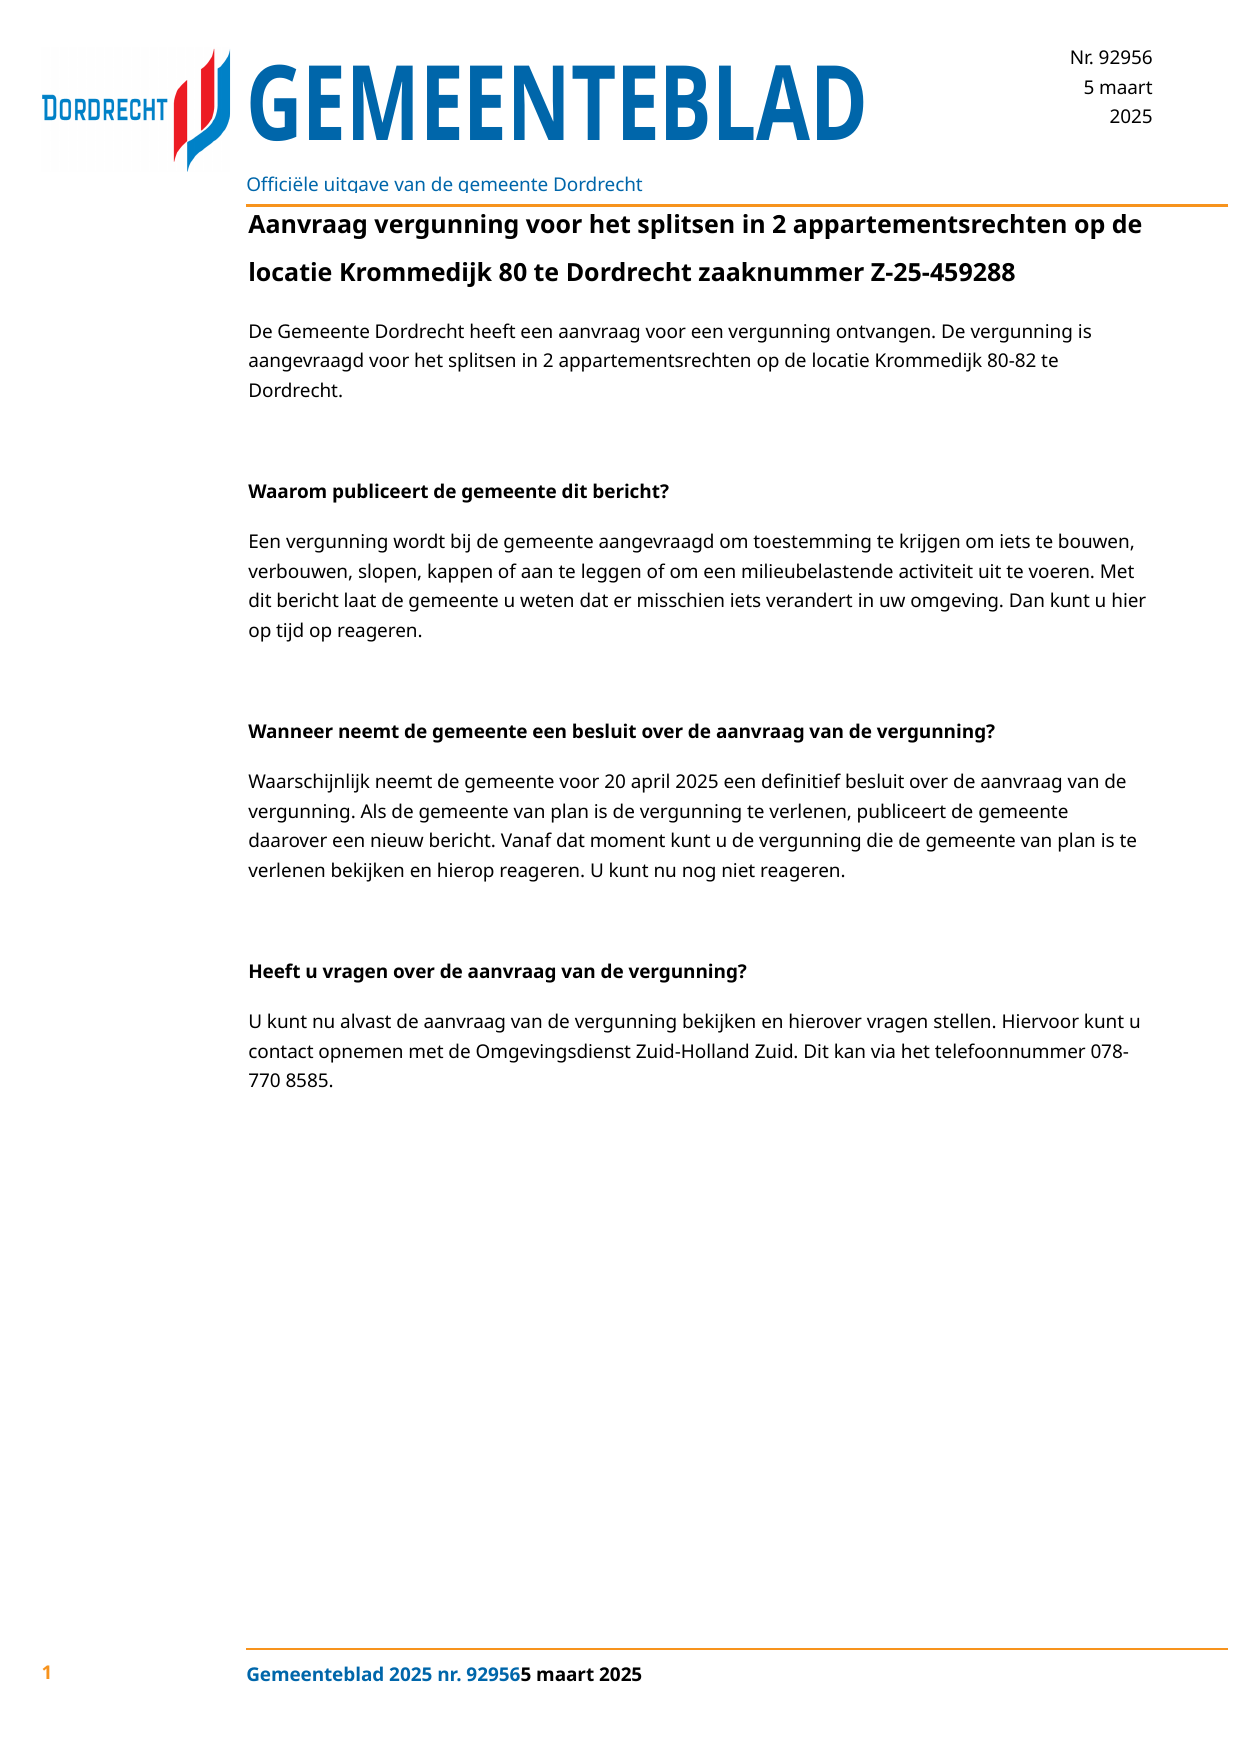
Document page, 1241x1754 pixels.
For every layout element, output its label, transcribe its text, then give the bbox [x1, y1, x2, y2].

text Heeft u vragen over de aanvraag van de vergunning? [248, 958, 1152, 984]
text U kunt nu alvast de aanvraag van de vergunning bekijken en hierover vragen stellen. Hiervoor kunt u contact opnemen met de Omgevingsdienst Zuid-Holland Zuid. Dit kan via het telefoonnummer 078-770 8585. [248, 1008, 1152, 1093]
text Een vergunning wordt bij de gemeente aangevraagd om toestemming te krijgen om iets te bouwen, verbouwen, slopen, kappen of aan te leggen of om een milieubelastende activiteit uit te voeren. Met dit bericht laat de gemeente u weten dat er misschien iets verandert in uw omgeving. Dan kunt u hier op tijd op reageren. [248, 528, 1152, 643]
text De Gemeente Dordrecht heeft een aanvraag voor een vergunning ontvangen. De vergunning is aangevraagd voor het splitsen in 2 appartementsrechten op de locatie Krommedijk 80-82 te Dordrecht. [248, 318, 1152, 403]
text Wanneer neemt de gemeente een besluit over de aanvraag van de vergunning? [248, 718, 1152, 744]
picture [41, 47, 231, 172]
text Aanvraag vergunning voor het splitsen in 2 appartementsrechten op de locatie Krommedijk 80 te Dordrecht zaaknummer Z-25-459288 [248, 207, 1152, 288]
text Waarschijnlijk neemt de gemeente voor 20 april 2025 een definitief besluit over de aanvraag van de vergunning. Als de gemeente van plan is de vergunning te verlenen, publiceert de gemeente daarover een nieuw bericht. Vanaf dat moment kunt u de vergunning die de gemeente van plan is te verlenen bekijken en hierop reageren. U kunt nu nog niet reageren. [248, 768, 1152, 883]
text Waarom publiceert de gemeente dit bericht? [248, 478, 1152, 504]
